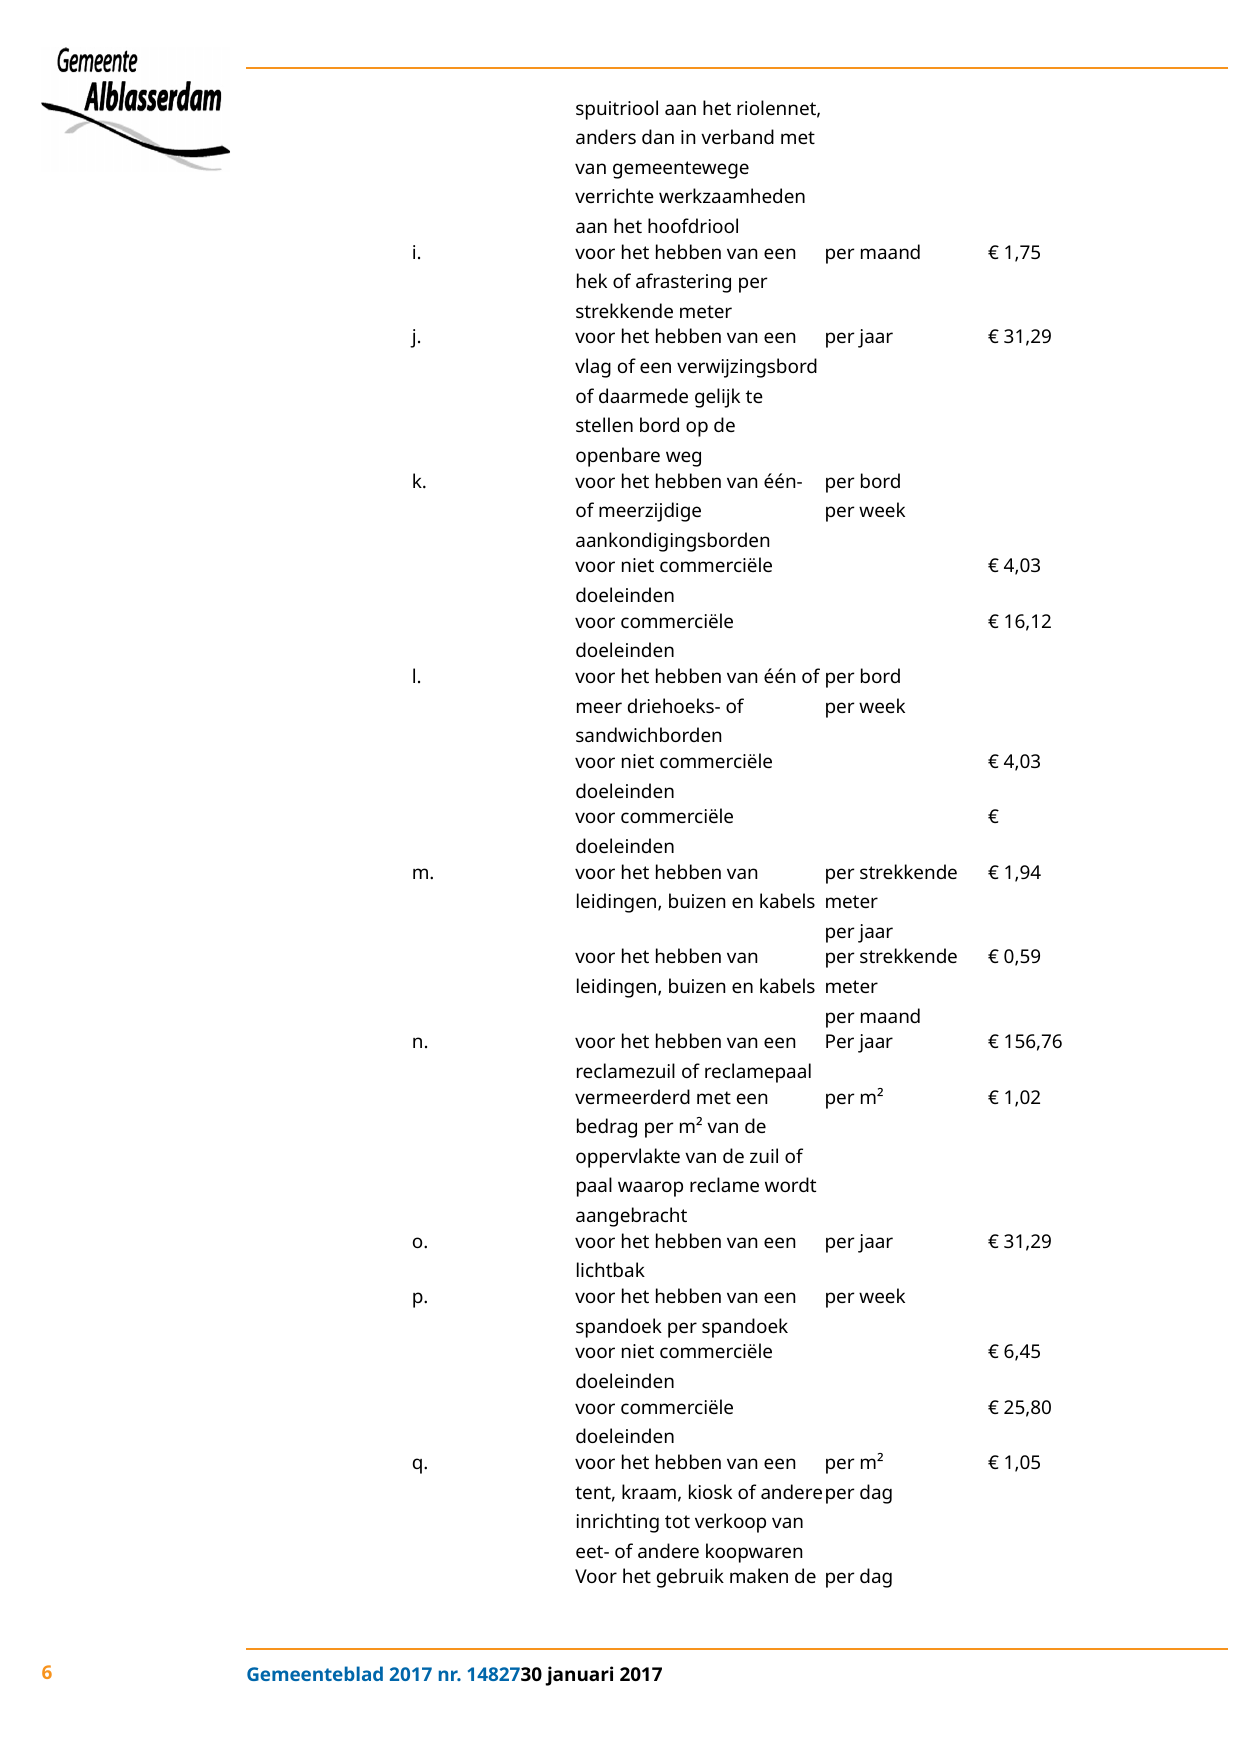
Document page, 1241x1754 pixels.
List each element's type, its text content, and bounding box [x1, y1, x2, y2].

table_cell [248, 239, 412, 324]
table_cell voor het hebben van één- of meerzijdige aankondigingsborden [575, 468, 824, 553]
table_cell [248, 1449, 412, 1564]
table_cell l. [412, 663, 575, 748]
table_cell [248, 468, 412, 553]
table_cell q. [412, 1449, 575, 1564]
table_cell [824, 1339, 988, 1394]
table_cell € 1,02 [988, 1084, 1152, 1228]
table_cell Voor het gebruik maken de [575, 1564, 824, 1589]
table_cell [824, 748, 988, 803]
table_cell [824, 1394, 988, 1449]
table_cell Per jaar [824, 1029, 988, 1084]
table_cell voor commerciële doeleinden [575, 1394, 824, 1449]
table_cell [412, 944, 575, 1029]
table_cell vermeerderd met een bedrag per m² van de oppervlakte van de zuil of paal waarop reclame wordt aangebracht [575, 1084, 824, 1228]
table_cell m. [412, 859, 575, 944]
table_cell [824, 95, 988, 239]
table_cell voor het hebben van een tent, kraam, kiosk of andere inrichting tot verkoop van eet- of andere koopwaren [575, 1449, 824, 1564]
table_cell per jaar [824, 1228, 988, 1283]
table_cell voor het hebben van leidingen, buizen en kabels [575, 859, 824, 944]
table_cell per maand [824, 239, 988, 324]
table_cell [248, 1564, 412, 1589]
table_cell € 1,94 [988, 859, 1152, 944]
table_cell n. [412, 1029, 575, 1084]
table_cell voor het hebben van een vlag of een verwijzingsbord of daarmede gelijk te stellen bord op de openbare weg [575, 324, 824, 468]
table_cell voor het hebben van een lichtbak [575, 1228, 824, 1283]
table_cell voor het hebben van een hek of afrastering per strekkende meter [575, 239, 824, 324]
table_cell € 4,03 [988, 748, 1152, 803]
table_cell per jaar [824, 324, 988, 468]
table_cell per bord per week [824, 468, 988, 553]
table_cell per strekkende meter per jaar [824, 859, 988, 944]
table_cell [248, 1084, 412, 1228]
table_cell voor het hebben van één of meer driehoeks- of sandwichborden [575, 663, 824, 748]
picture [41, 47, 231, 172]
table_cell voor het hebben van een spandoek per spandoek [575, 1283, 824, 1339]
table_cell € 31,29 [988, 324, 1152, 468]
table_cell [824, 608, 988, 663]
table_cell i. [412, 239, 575, 324]
table_cell [988, 95, 1152, 239]
table_cell € 0,59 [988, 944, 1152, 1029]
table_cell [412, 1339, 575, 1394]
table_cell p. [412, 1283, 575, 1339]
table_cell € 31,29 [988, 1228, 1152, 1283]
table_cell [248, 324, 412, 468]
table_cell [248, 663, 412, 748]
table_cell € 1,05 [988, 1449, 1152, 1564]
table_cell [412, 748, 575, 803]
table_cell [988, 1283, 1152, 1339]
table_cell per m² [824, 1084, 988, 1228]
table_cell [412, 1084, 575, 1228]
table_cell per week [824, 1283, 988, 1339]
table_cell € 6,45 [988, 1339, 1152, 1394]
table_cell voor het hebben van leidingen, buizen en kabels [575, 944, 824, 1029]
table_cell [248, 804, 412, 859]
table_cell [824, 553, 988, 608]
table_cell voor het hebben van een reclamezuil of reclamepaal [575, 1029, 824, 1084]
table_cell voor niet commerciële doeleinden [575, 748, 824, 803]
table_cell per m² per dag [824, 1449, 988, 1564]
table_cell [412, 553, 575, 608]
table_cell [824, 804, 988, 859]
table_cell [248, 553, 412, 608]
table_cell [248, 608, 412, 663]
table_cell [248, 95, 412, 239]
table_cell voor commerciële doeleinden [575, 608, 824, 663]
table_cell [988, 1564, 1152, 1589]
table_cell o. [412, 1228, 575, 1283]
table_cell [248, 1283, 412, 1339]
table_cell [248, 1394, 412, 1449]
table_cell voor niet commerciële doeleinden [575, 1339, 824, 1394]
table_cell voor commerciële doeleinden [575, 804, 824, 859]
table_cell [412, 608, 575, 663]
table_cell [248, 859, 412, 944]
table_cell [412, 804, 575, 859]
table_cell [412, 1564, 575, 1589]
table_cell k. [412, 468, 575, 553]
table_cell [248, 1228, 412, 1283]
table_cell per bord per week [824, 663, 988, 748]
table_cell [248, 748, 412, 803]
table_cell [988, 663, 1152, 748]
table_cell € 25,80 [988, 1394, 1152, 1449]
table_cell [988, 468, 1152, 553]
table_cell € 1,75 [988, 239, 1152, 324]
table_cell € [988, 804, 1152, 859]
table_cell per strekkende meter per maand [824, 944, 988, 1029]
table_cell spuitriool aan het riolennet, anders dan in verband met van gemeentewege verrichte werkzaamheden aan het hoofdriool [575, 95, 824, 239]
table_cell [412, 1394, 575, 1449]
table_cell per dag [824, 1564, 988, 1589]
table_cell j. [412, 324, 575, 468]
table_cell [412, 95, 575, 239]
table_cell € 4,03 [988, 553, 1152, 608]
table_cell [248, 944, 412, 1029]
table_cell [248, 1339, 412, 1394]
table_cell € 16,12 [988, 608, 1152, 663]
table_cell € 156,76 [988, 1029, 1152, 1084]
table_cell [248, 1029, 412, 1084]
table_cell voor niet commerciële doeleinden [575, 553, 824, 608]
